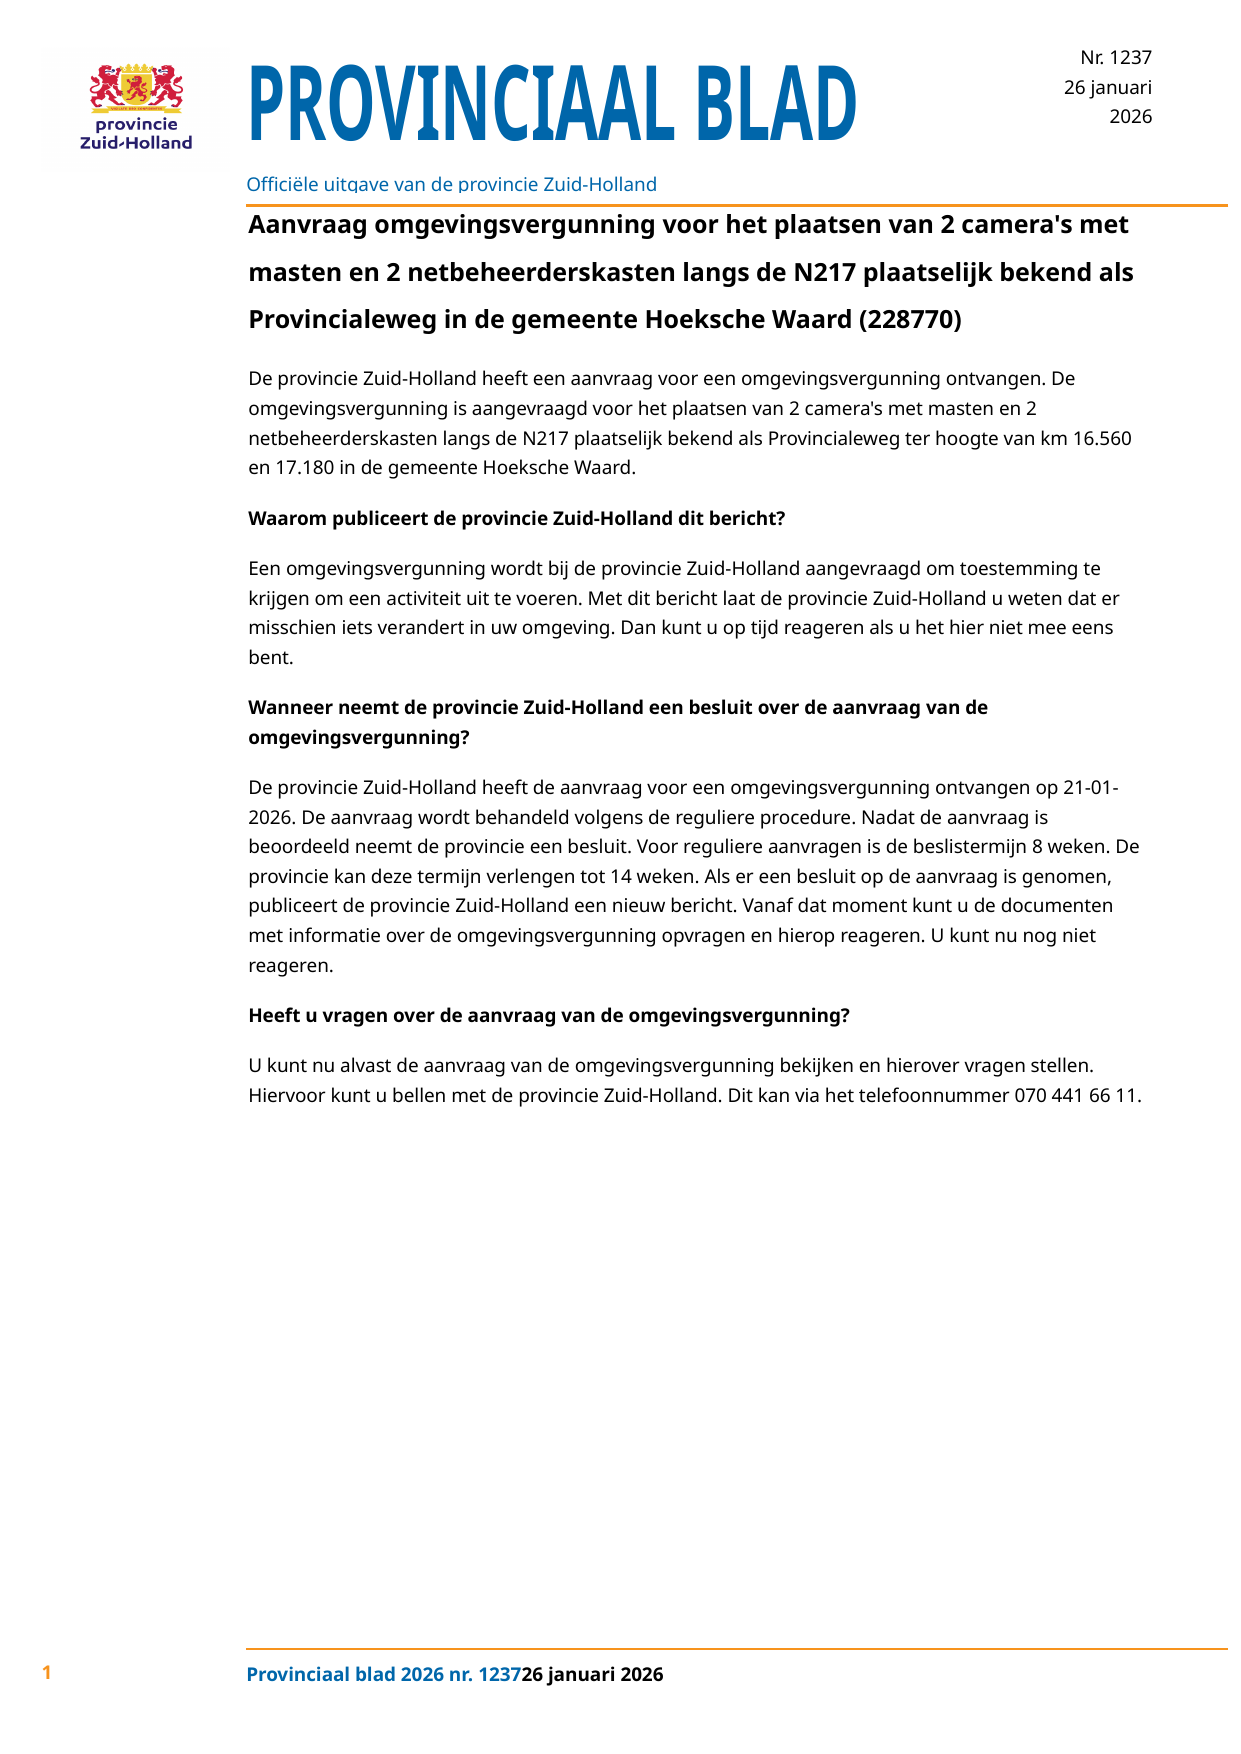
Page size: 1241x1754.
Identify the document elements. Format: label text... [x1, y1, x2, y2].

text Aanvraag omgevingsvergunning voor het plaatsen van 2 camera's met masten en 2 netbeheerderskasten langs de N217 plaatselijk bekend als Provincialeweg in de gemeente Hoeksche Waard (228770) [248, 207, 1152, 336]
text De provincie Zuid-Holland heeft een aanvraag voor een omgevingsvergunning ontvangen. De omgevingsvergunning is aangevraagd voor het plaatsen van 2 camera's met masten en 2 netbeheerderskasten langs de N217 plaatselijk bekend als Provincialeweg ter hoogte van km 16.560 en 17.180 in de gemeente Hoeksche Waard. [248, 366, 1152, 480]
text Een omgevingsvergunning wordt bij de provincie Zuid-Holland aangevraagd om toestemming te krijgen om een activiteit uit te voeren. Met dit bericht laat de provincie Zuid-Holland u weten dat er misschien iets verandert in uw omgeving. Dan kunt u op tijd reageren als u het hier niet mee eens bent. [248, 555, 1152, 669]
text Waarom publiceert de provincie Zuid-Holland dit bericht? [248, 505, 1152, 530]
text U kunt nu alvast de aanvraag van de omgevingsvergunning bekijken en hierover vragen stellen. Hiervoor kunt u bellen met de provincie Zuid-Holland. Dit kan via het telefoonnummer 070 441 66 11. [248, 1053, 1152, 1108]
text De provincie Zuid-Holland heeft de aanvraag voor een omgevingsvergunning ontvangen op 21-01-2026. De aanvraag wordt behandeld volgens de reguliere procedure. Nadat de aanvraag is beoordeeld neemt de provincie een besluit. Voor reguliere aanvragen is de beslistermijn 8 weken. De provincie kan deze termijn verlengen tot 14 weken. Als er een besluit op de aanvraag is genomen, publiceert de provincie Zuid-Holland een nieuw bericht. Vanaf dat moment kunt u de documenten met informatie over de omgevingsvergunning opvragen en hierop reageren. U kunt nu nog niet reageren. [248, 774, 1152, 977]
text Wanneer neemt de provincie Zuid-Holland een besluit over de aanvraag van de omgevingsvergunning? [248, 694, 1152, 749]
text Heeft u vragen over de aanvraag van de omgevingsvergunning? [248, 1002, 1152, 1028]
picture [41, 47, 231, 172]
